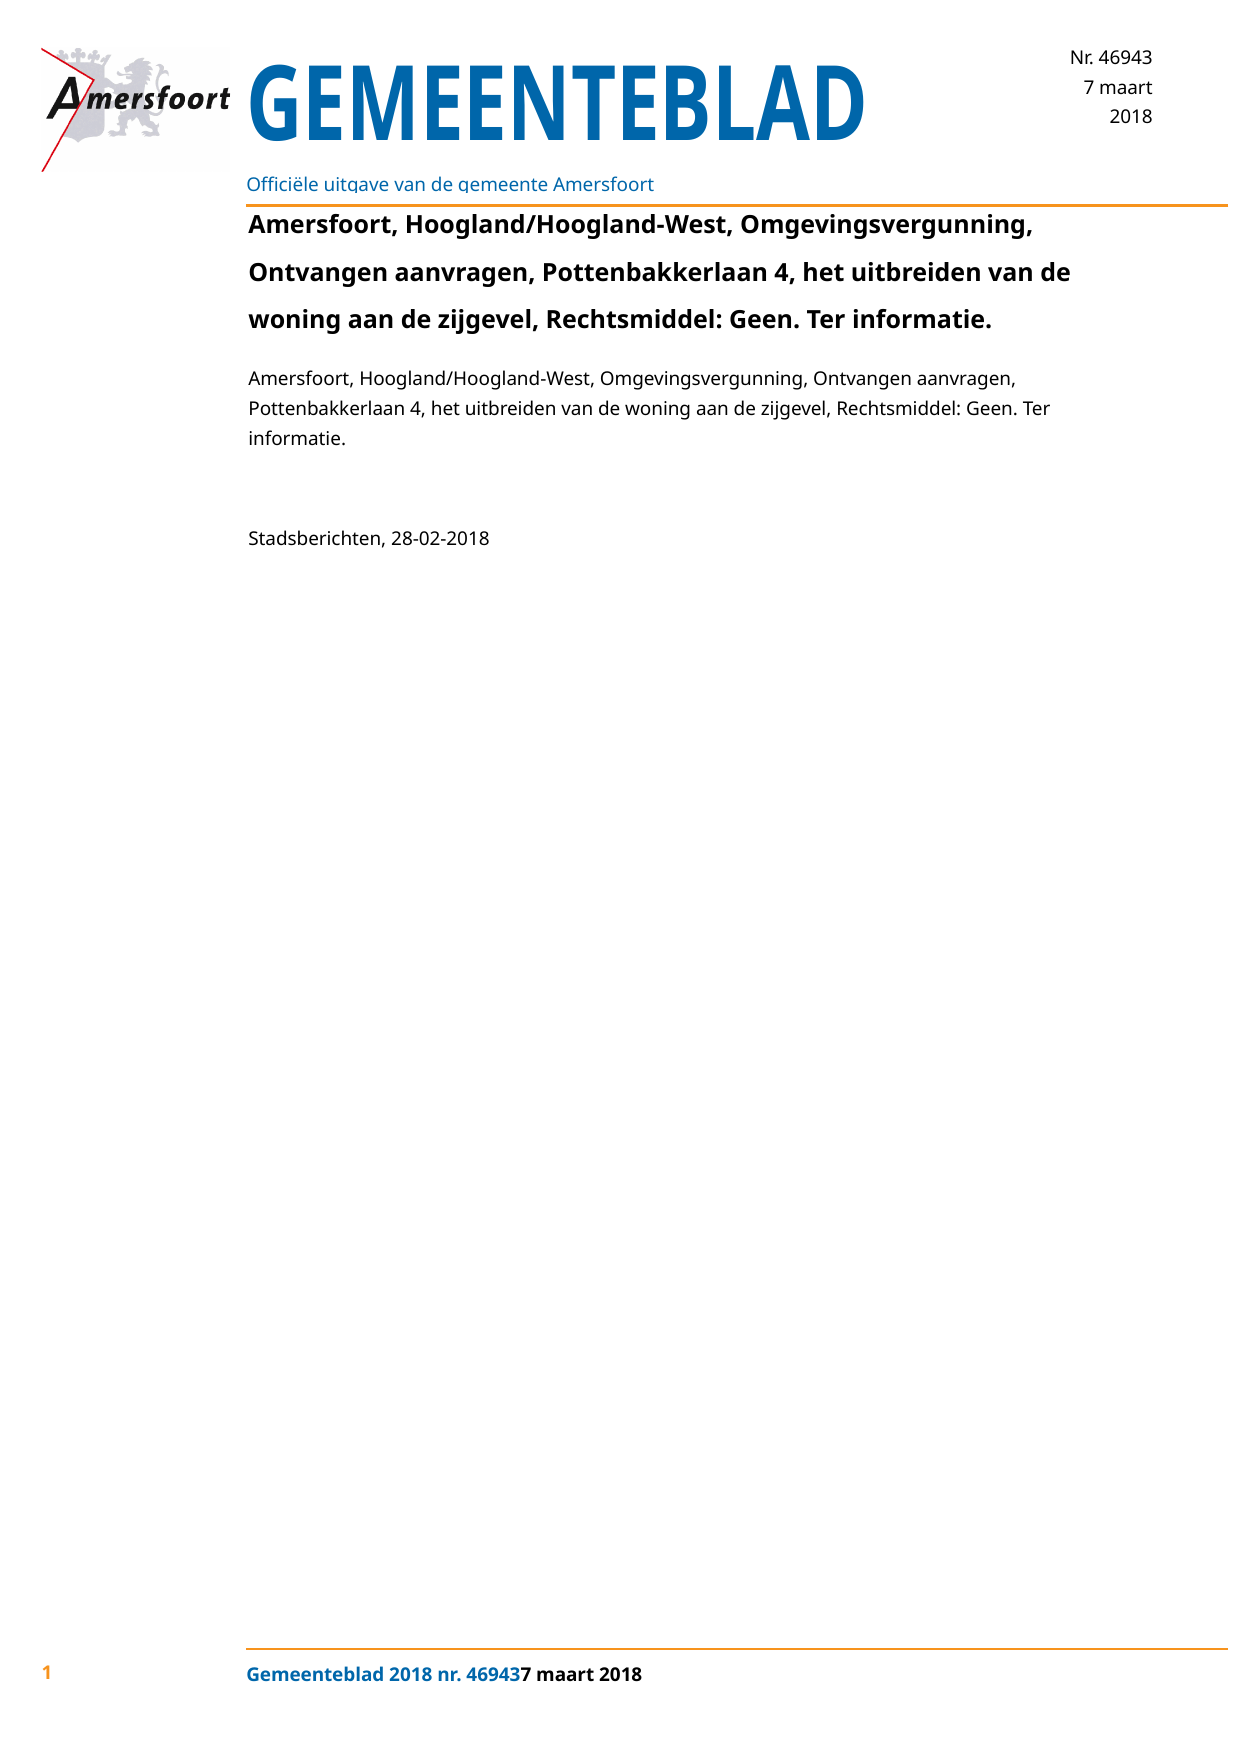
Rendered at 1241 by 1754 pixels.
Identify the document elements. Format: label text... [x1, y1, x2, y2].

text Amersfoort, Hoogland/Hoogland-West, Omgevingsvergunning, Ontvangen aanvragen, Pottenbakkerlaan 4, het uitbreiden van de woning aan de zijgevel, Rechtsmiddel: Geen. Ter informatie. [248, 366, 1152, 450]
text Amersfoort, Hoogland/Hoogland-West, Omgevingsvergunning, Ontvangen aanvragen, Pottenbakkerlaan 4, het uitbreiden van de woning aan de zijgevel, Rechtsmiddel: Geen. Ter informatie. [248, 207, 1152, 336]
picture [41, 47, 231, 172]
text Stadsberichten, 28-02-2018 [248, 526, 1152, 551]
